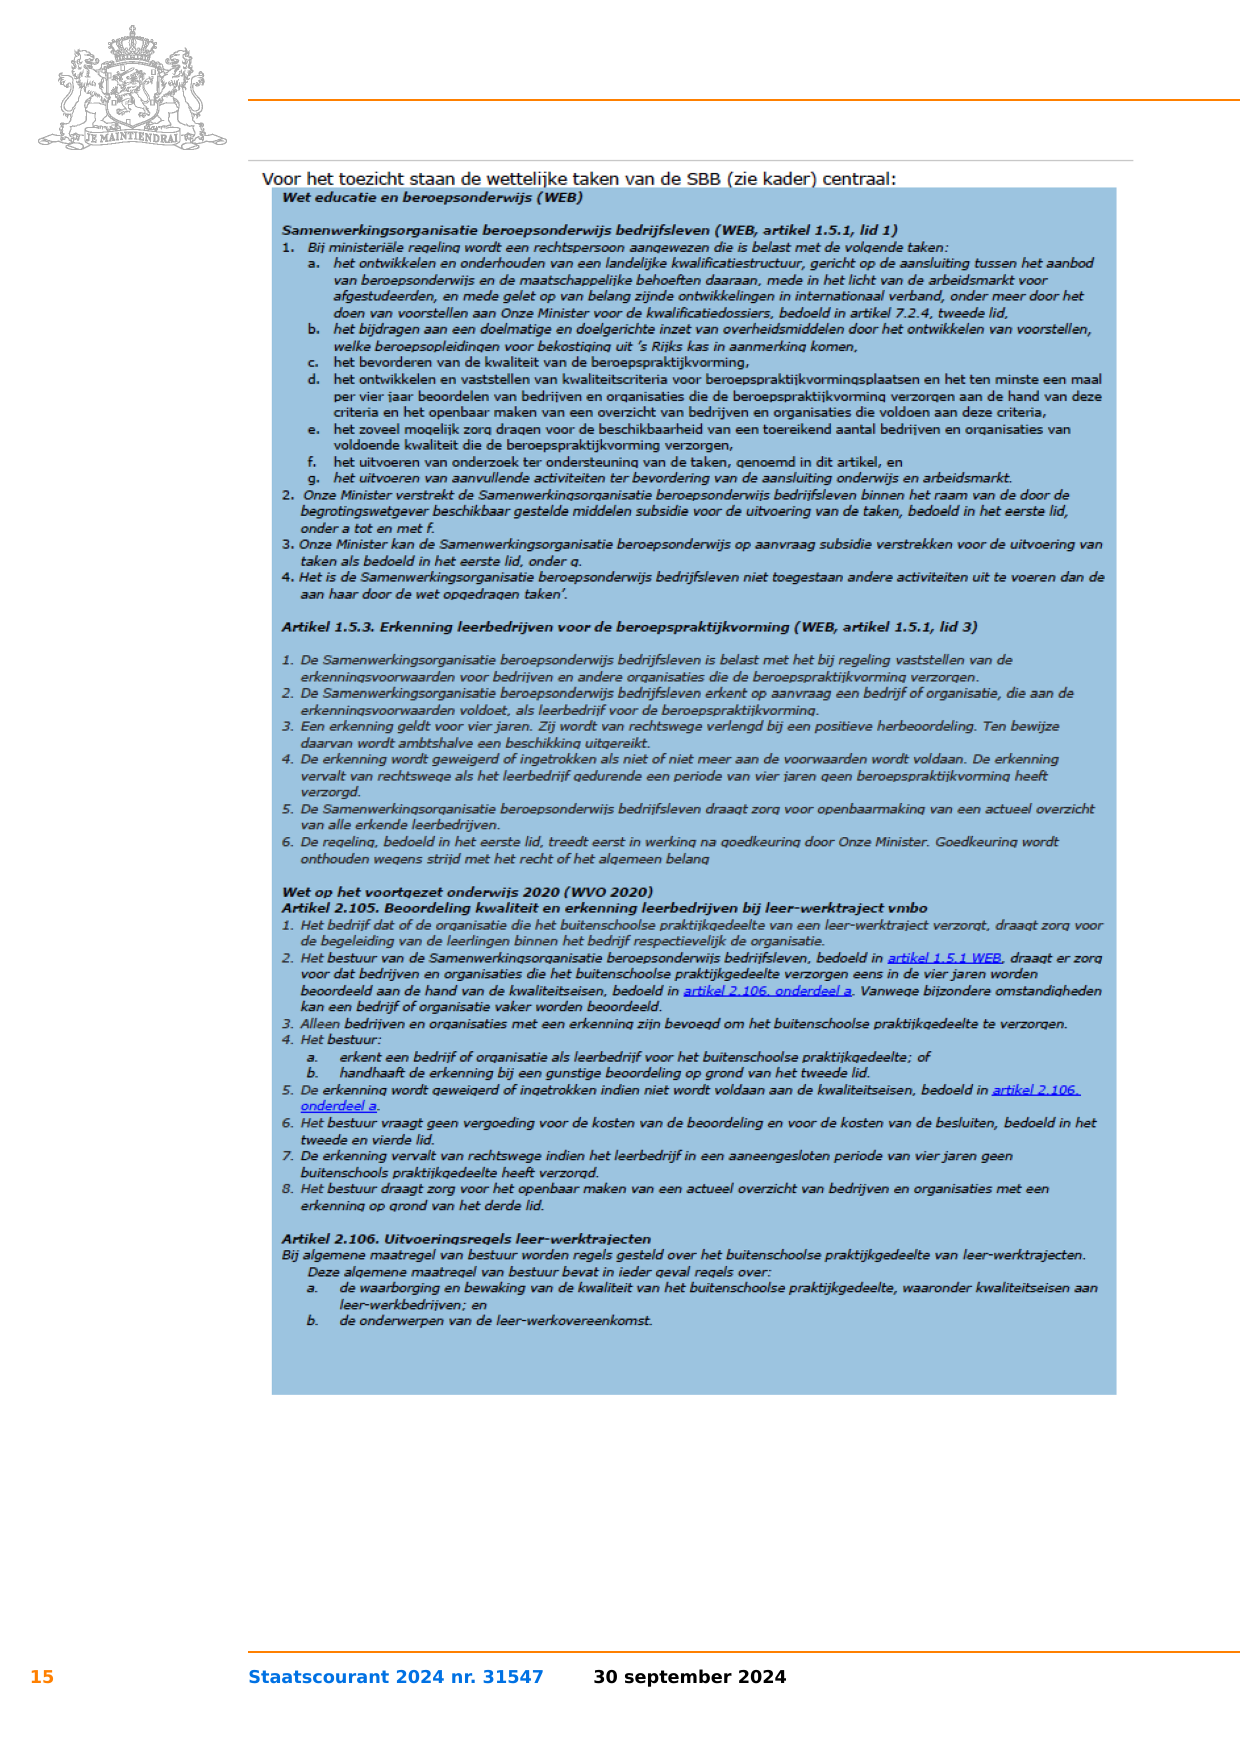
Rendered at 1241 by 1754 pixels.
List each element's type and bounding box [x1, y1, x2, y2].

picture [38, 25, 227, 150]
picture [248, 155, 1134, 1407]
